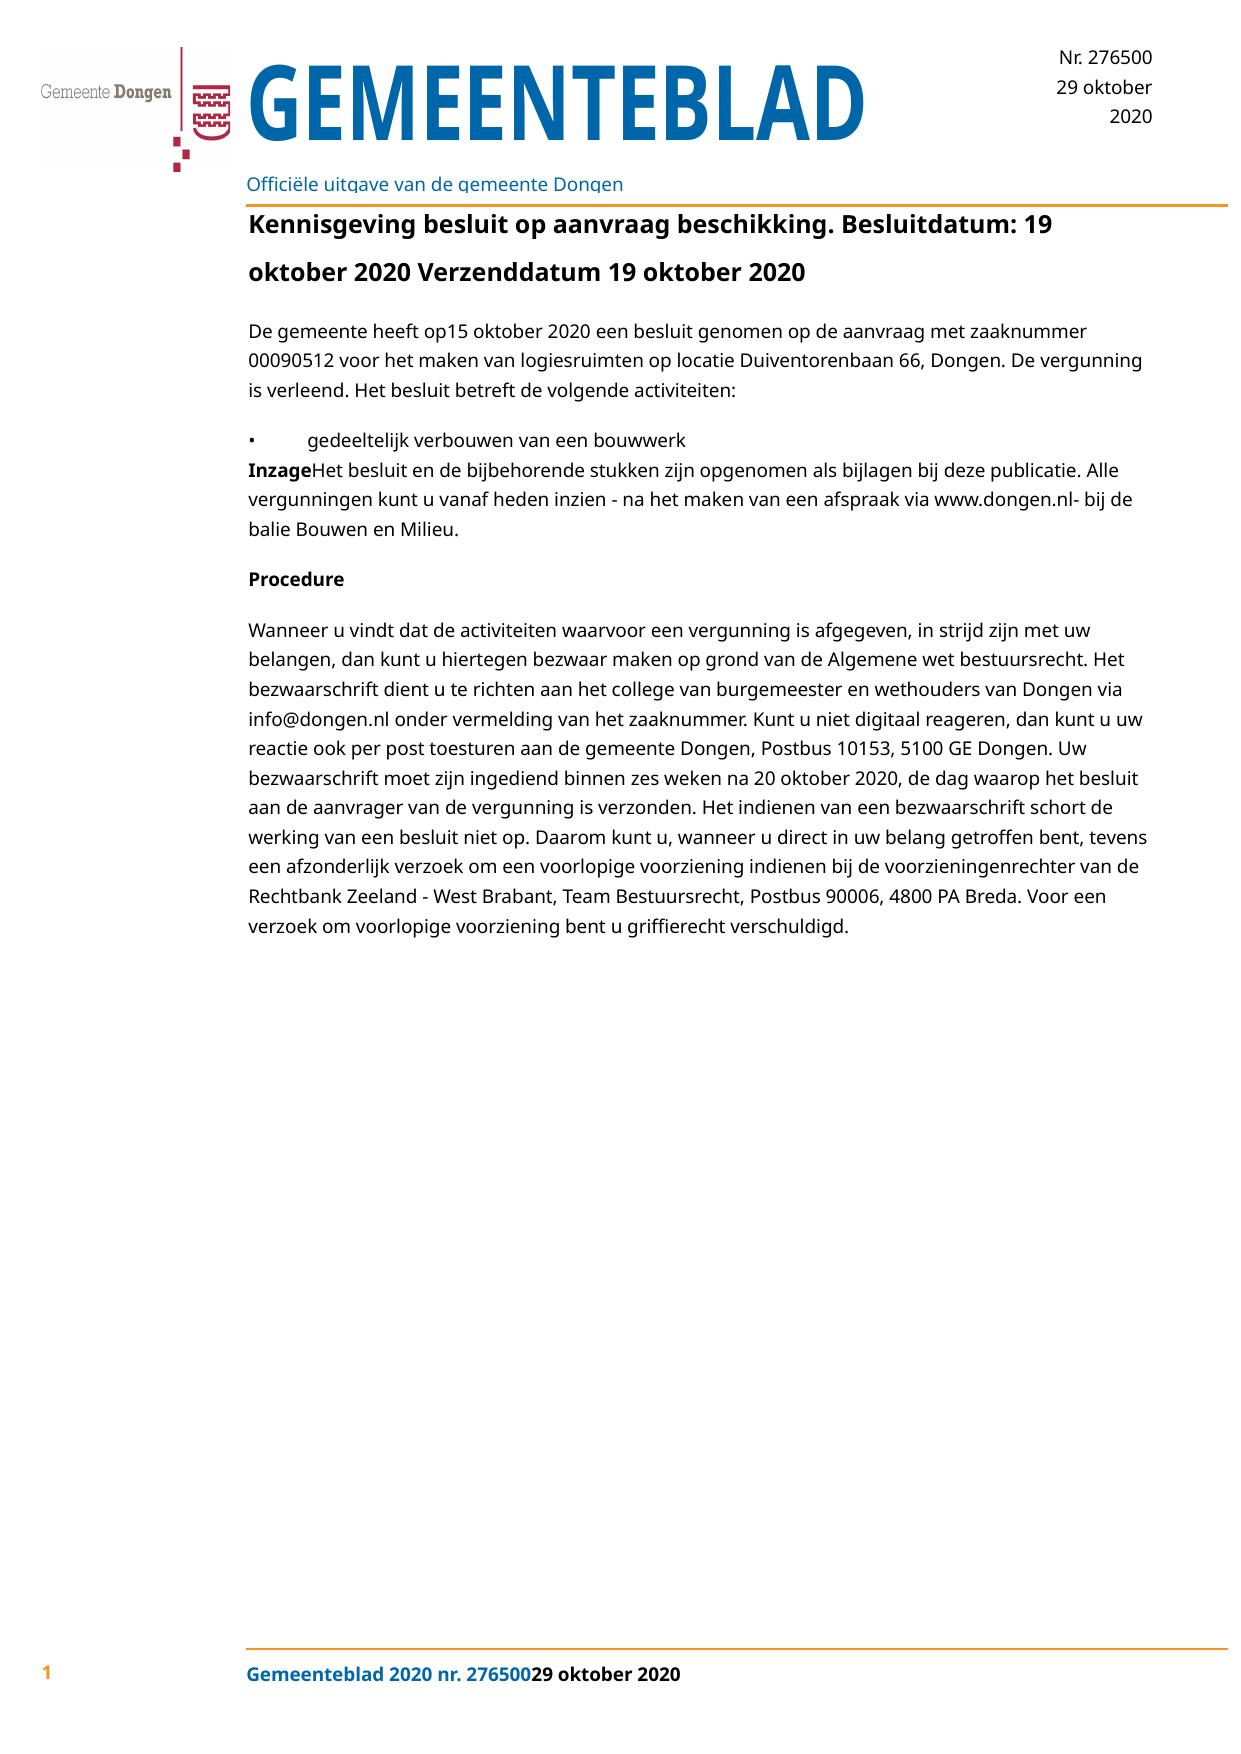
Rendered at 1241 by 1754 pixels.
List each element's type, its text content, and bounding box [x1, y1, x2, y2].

text De gemeente heeft op15 oktober 2020 een besluit genomen op de aanvraag met zaaknummer 00090512 voor het maken van logiesruimten op locatie Duiventorenbaan 66, Dongen. De vergunning is verleend. Het besluit betreft de volgende activiteiten: [248, 318, 1152, 403]
list gedeeltelijk verbouwen van een bouwwerk [248, 427, 1152, 453]
picture [41, 47, 231, 172]
text Kennisgeving besluit op aanvraag beschikking. Besluitdatum: 19 oktober 2020 Verzenddatum 19 oktober 2020 [248, 207, 1152, 288]
text Procedure [248, 567, 1152, 592]
text Wanneer u vindt dat de activiteiten waarvoor een vergunning is afgegeven, in strijd zijn met uw belangen, dan kunt u hiertegen bezwaar maken op grond van de Algemene wet bestuursrecht. Het bezwaarschrift dient u te richten aan het college van burgemeester en wethouders van Dongen via info@dongen.nl onder vermelding van het zaaknummer. Kunt u niet digitaal reageren, dan kunt u uw reactie ook per post toesturen aan de gemeente Dongen, Postbus 10153, 5100 GE Dongen. Uw bezwaarschrift moet zijn ingediend binnen zes weken na 20 oktober 2020, de dag waarop het besluit aan de aanvrager van de vergunning is verzonden. Het indienen van een bezwaarschrift schort de werking van een besluit niet op. Daarom kunt u, wanneer u direct in uw belang getroffen bent, tevens een afzonderlijk verzoek om een voorlopige voorziening indienen bij de voorzieningenrechter van de Rechtbank Zeeland - West Brabant, Team Bestuursrecht, Postbus 90006, 4800 PA Breda. Voor een verzoek om voorlopige voorziening bent u griffierecht verschuldigd. [248, 617, 1152, 939]
text InzageHet besluit en de bijbehorende stukken zijn opgenomen als bijlagen bij deze publicatie. Alle vergunningen kunt u vanaf heden inzien - na het maken van een afspraak via www.dongen.nl- bij de balie Bouwen en Milieu. [248, 457, 1152, 542]
